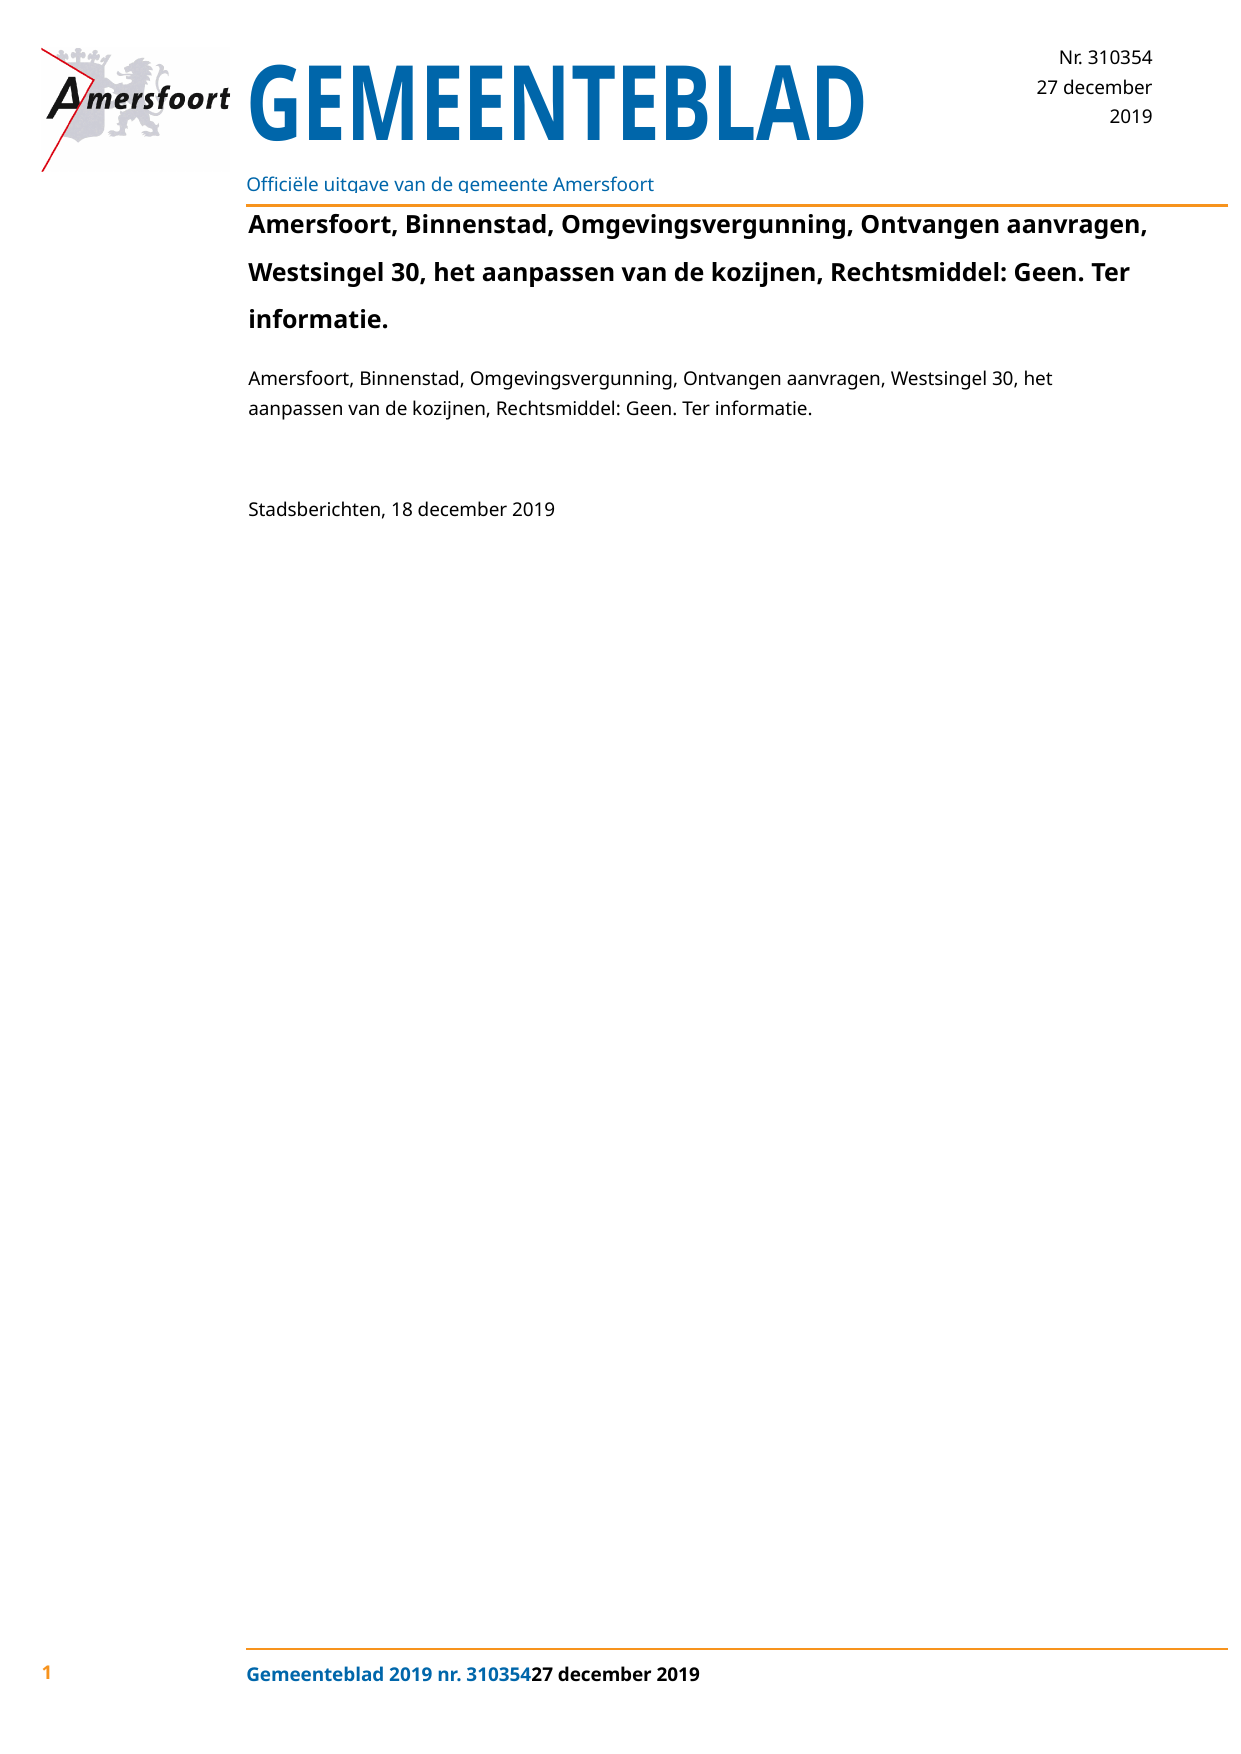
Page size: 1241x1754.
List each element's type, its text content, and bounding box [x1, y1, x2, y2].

picture [41, 47, 231, 172]
text Amersfoort, Binnenstad, Omgevingsvergunning, Ontvangen aanvragen, Westsingel 30, het aanpassen van de kozijnen, Rechtsmiddel: Geen. Ter informatie. [248, 366, 1152, 421]
text Stadsberichten, 18 december 2019 [248, 496, 1152, 522]
text Amersfoort, Binnenstad, Omgevingsvergunning, Ontvangen aanvragen, Westsingel 30, het aanpassen van de kozijnen, Rechtsmiddel: Geen. Ter informatie. [248, 207, 1152, 336]
